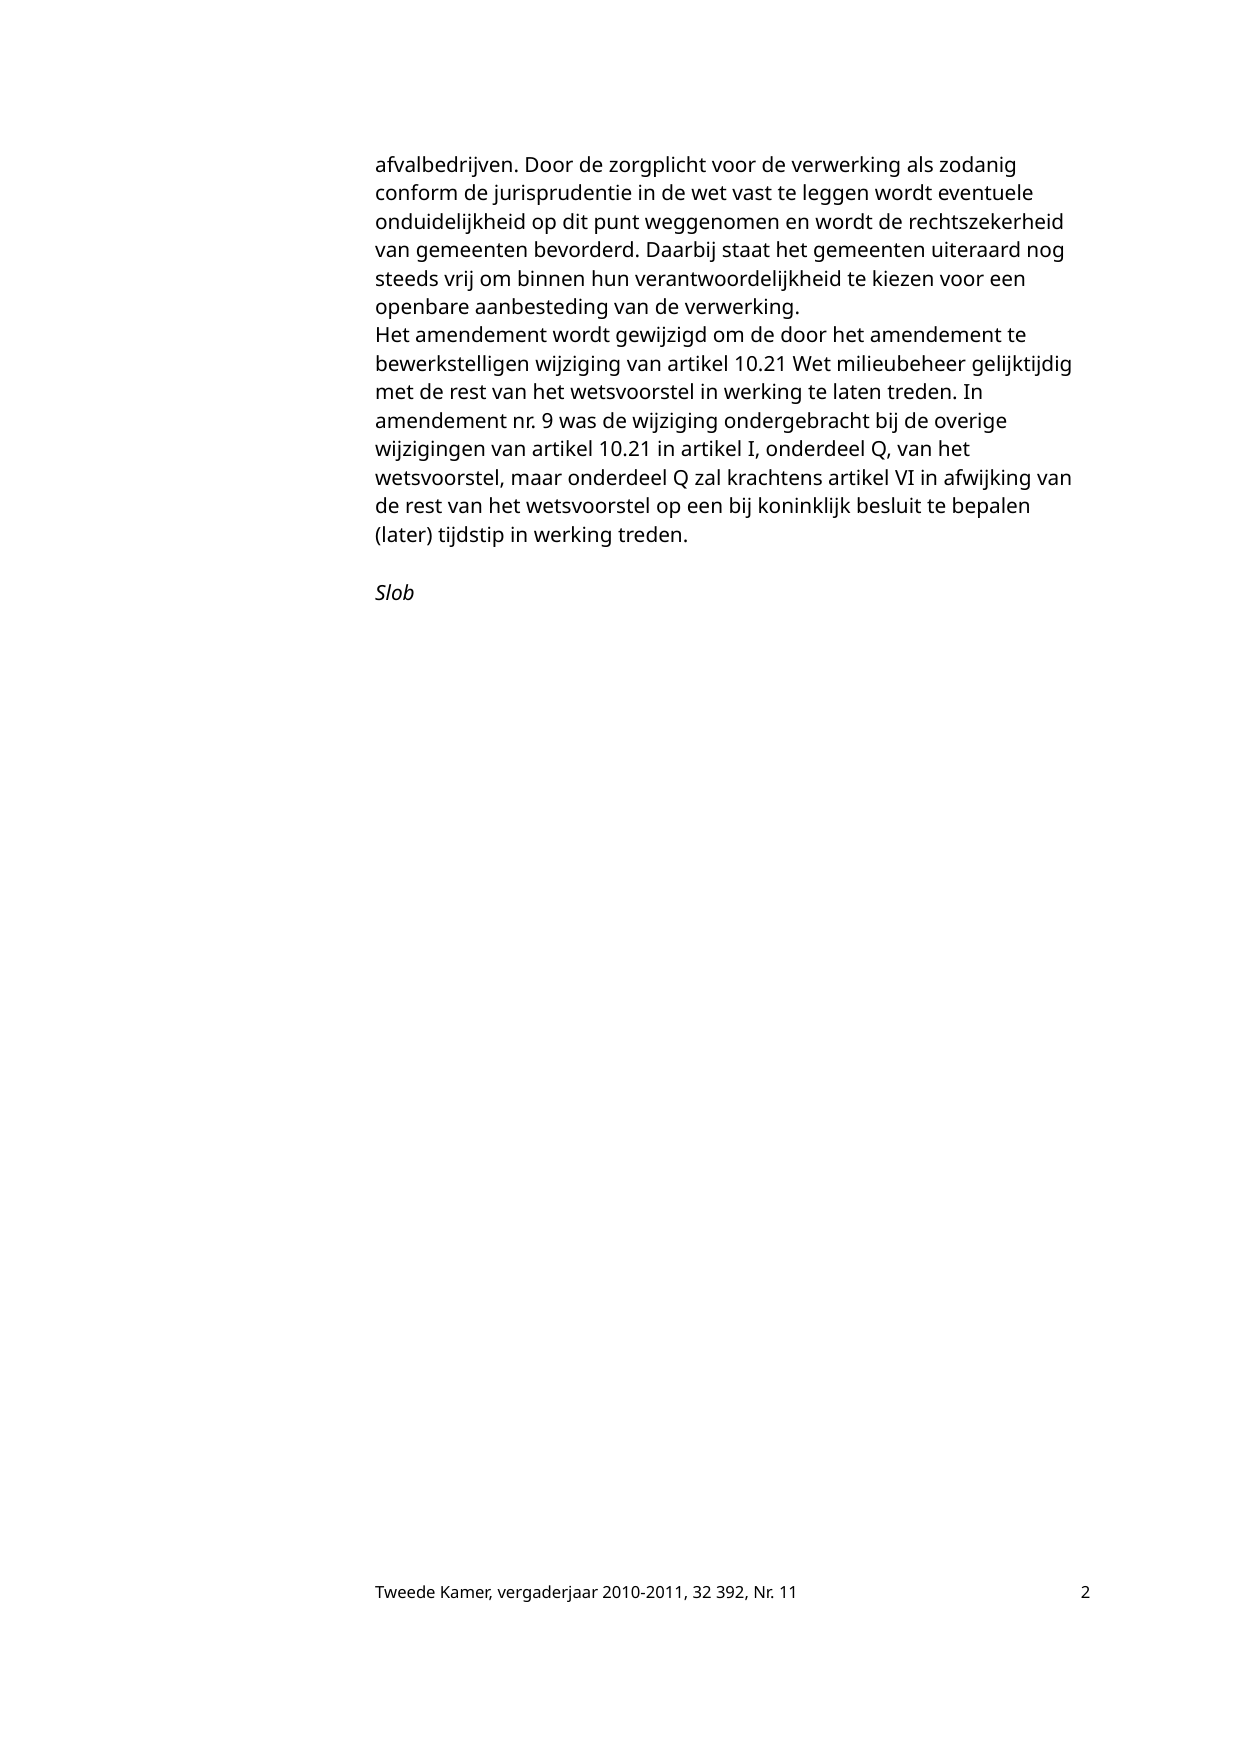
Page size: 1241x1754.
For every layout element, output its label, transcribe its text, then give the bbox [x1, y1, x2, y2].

text Het amendement wordt gewijzigd om de door het amendement te bewerkstelligen wijziging van artikel 10.21 Wet milieubeheer gelijktijdig met de rest van het wetsvoorstel in werking te laten treden. In amendement nr. 9 was de wijziging ondergebracht bij de overige wijzigingen van artikel 10.21 in artikel I, onderdeel Q, van het wetsvoorstel, maar onderdeel Q zal krachtens artikel VI in afwijking van de rest van het wetsvoorstel op een bij koninklijk besluit te bepalen (later) tijdstip in werking treden. [375, 321, 1090, 548]
text afvalbedrijven. Door de zorgplicht voor de verwerking als zodanig conform de jurisprudentie in de wet vast te leggen wordt eventuele onduidelijkheid op dit punt weggenomen en wordt de rechtszekerheid van gemeenten bevorderd. Daarbij staat het gemeenten uiteraard nog steeds vrij om binnen hun verantwoordelijkheid te kiezen voor een openbare aanbesteding van de verwerking. [375, 150, 1090, 321]
text Slob [375, 578, 1090, 607]
